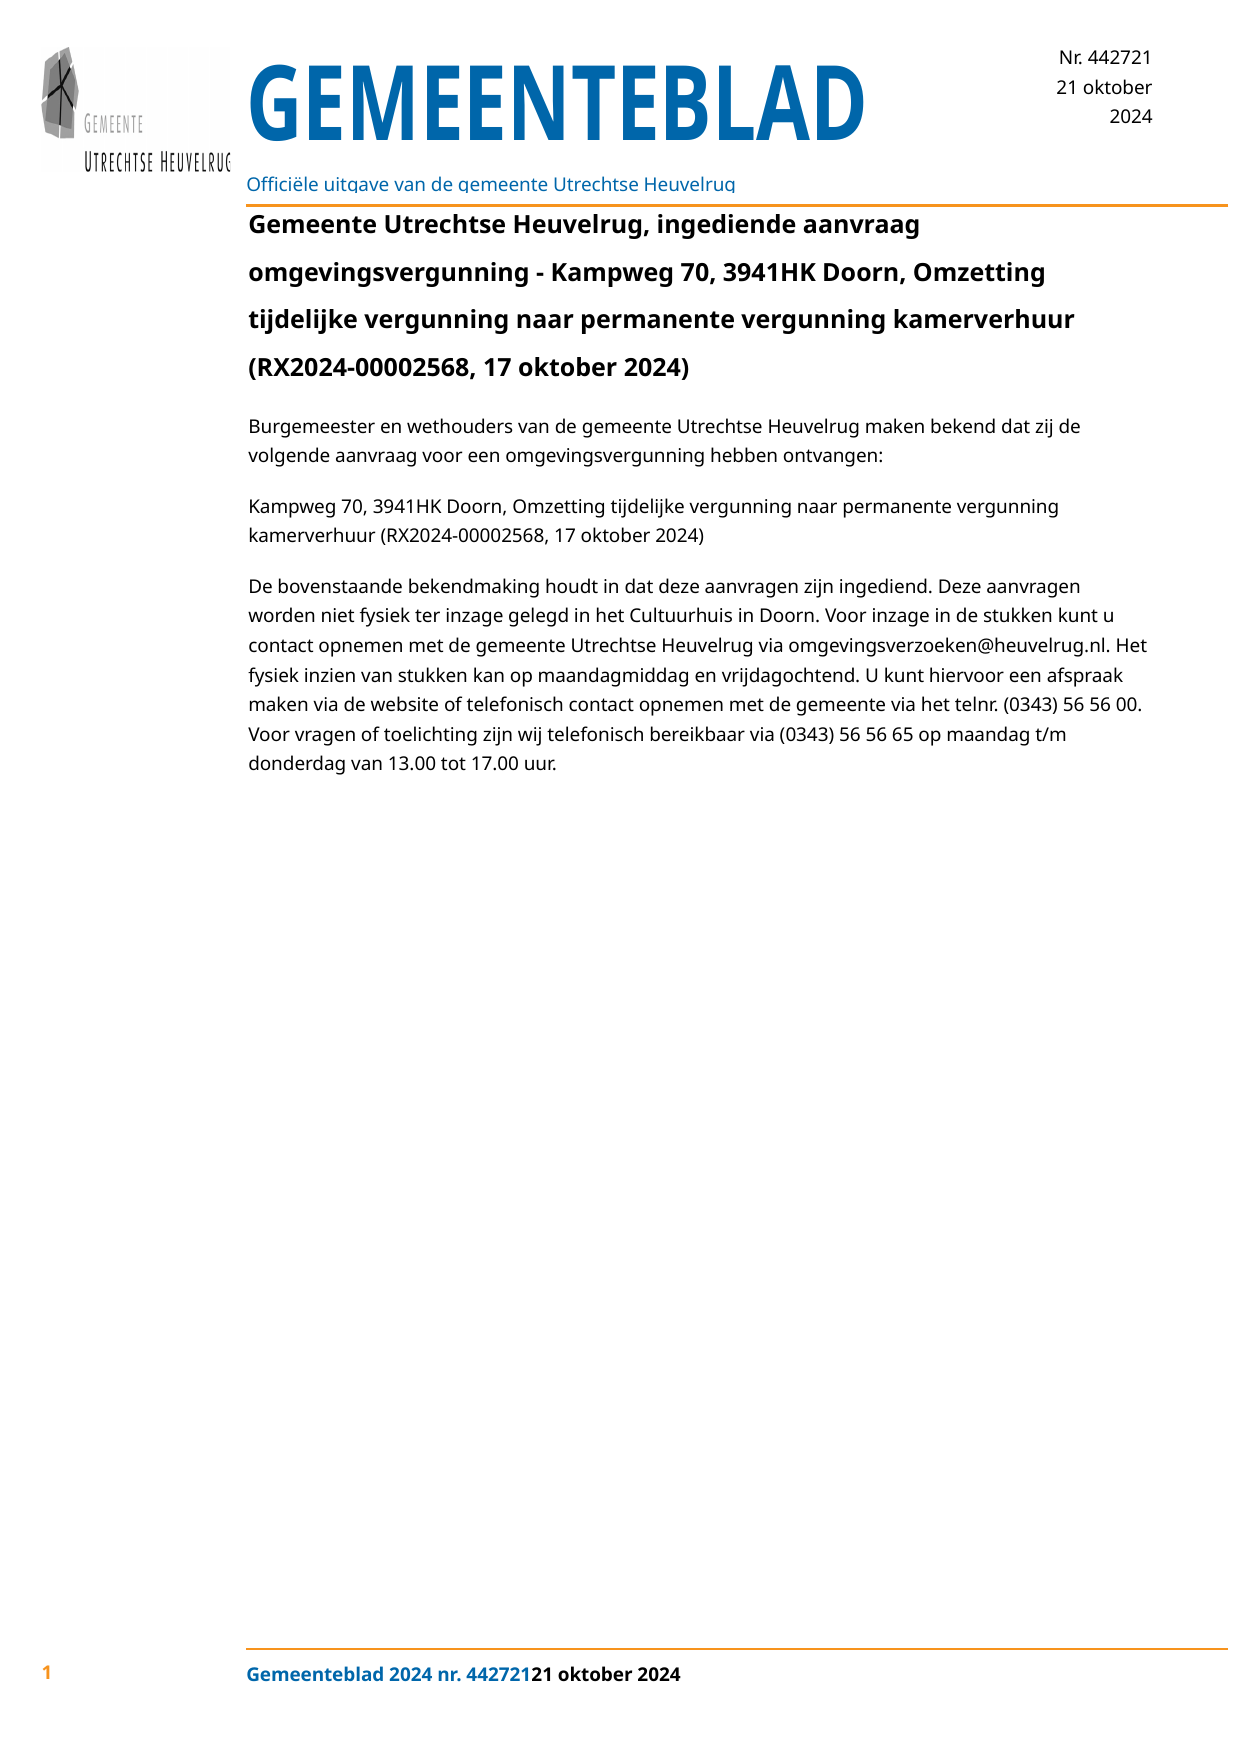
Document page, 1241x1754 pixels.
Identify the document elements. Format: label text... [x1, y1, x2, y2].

text Burgemeester en wethouders van de gemeente Utrechtse Heuvelrug maken bekend dat zij de volgende aanvraag voor een omgevingsvergunning hebben ontvangen: [248, 413, 1152, 468]
picture [41, 47, 231, 172]
text De bovenstaande bekendmaking houdt in dat deze aanvragen zijn ingediend. Deze aanvragen worden niet fysiek ter inzage gelegd in het Cultuurhuis in Doorn. Voor inzage in de stukken kunt u contact opnemen met de gemeente Utrechtse Heuvelrug via omgevingsverzoeken@heuvelrug.nl. Het fysiek inzien van stukken kan op maandagmiddag en vrijdagochtend. U kunt hiervoor een afspraak maken via de website of telefonisch contact opnemen met de gemeente via het telnr. (0343) 56 56 00. Voor vragen of toelichting zijn wij telefonisch bereikbaar via (0343) 56 56 65 op maandag t/m donderdag van 13.00 tot 17.00 uur. [248, 573, 1152, 776]
text Gemeente Utrechtse Heuvelrug, ingediende aanvraag omgevingsvergunning - Kampweg 70, 3941HK Doorn, Omzetting tijdelijke vergunning naar permanente vergunning kamerverhuur (RX2024-00002568, 17 oktober 2024) [248, 207, 1152, 384]
text Kampweg 70, 3941HK Doorn, Omzetting tijdelijke vergunning naar permanente vergunning kamerverhuur (RX2024-00002568, 17 oktober 2024) [248, 493, 1152, 548]
